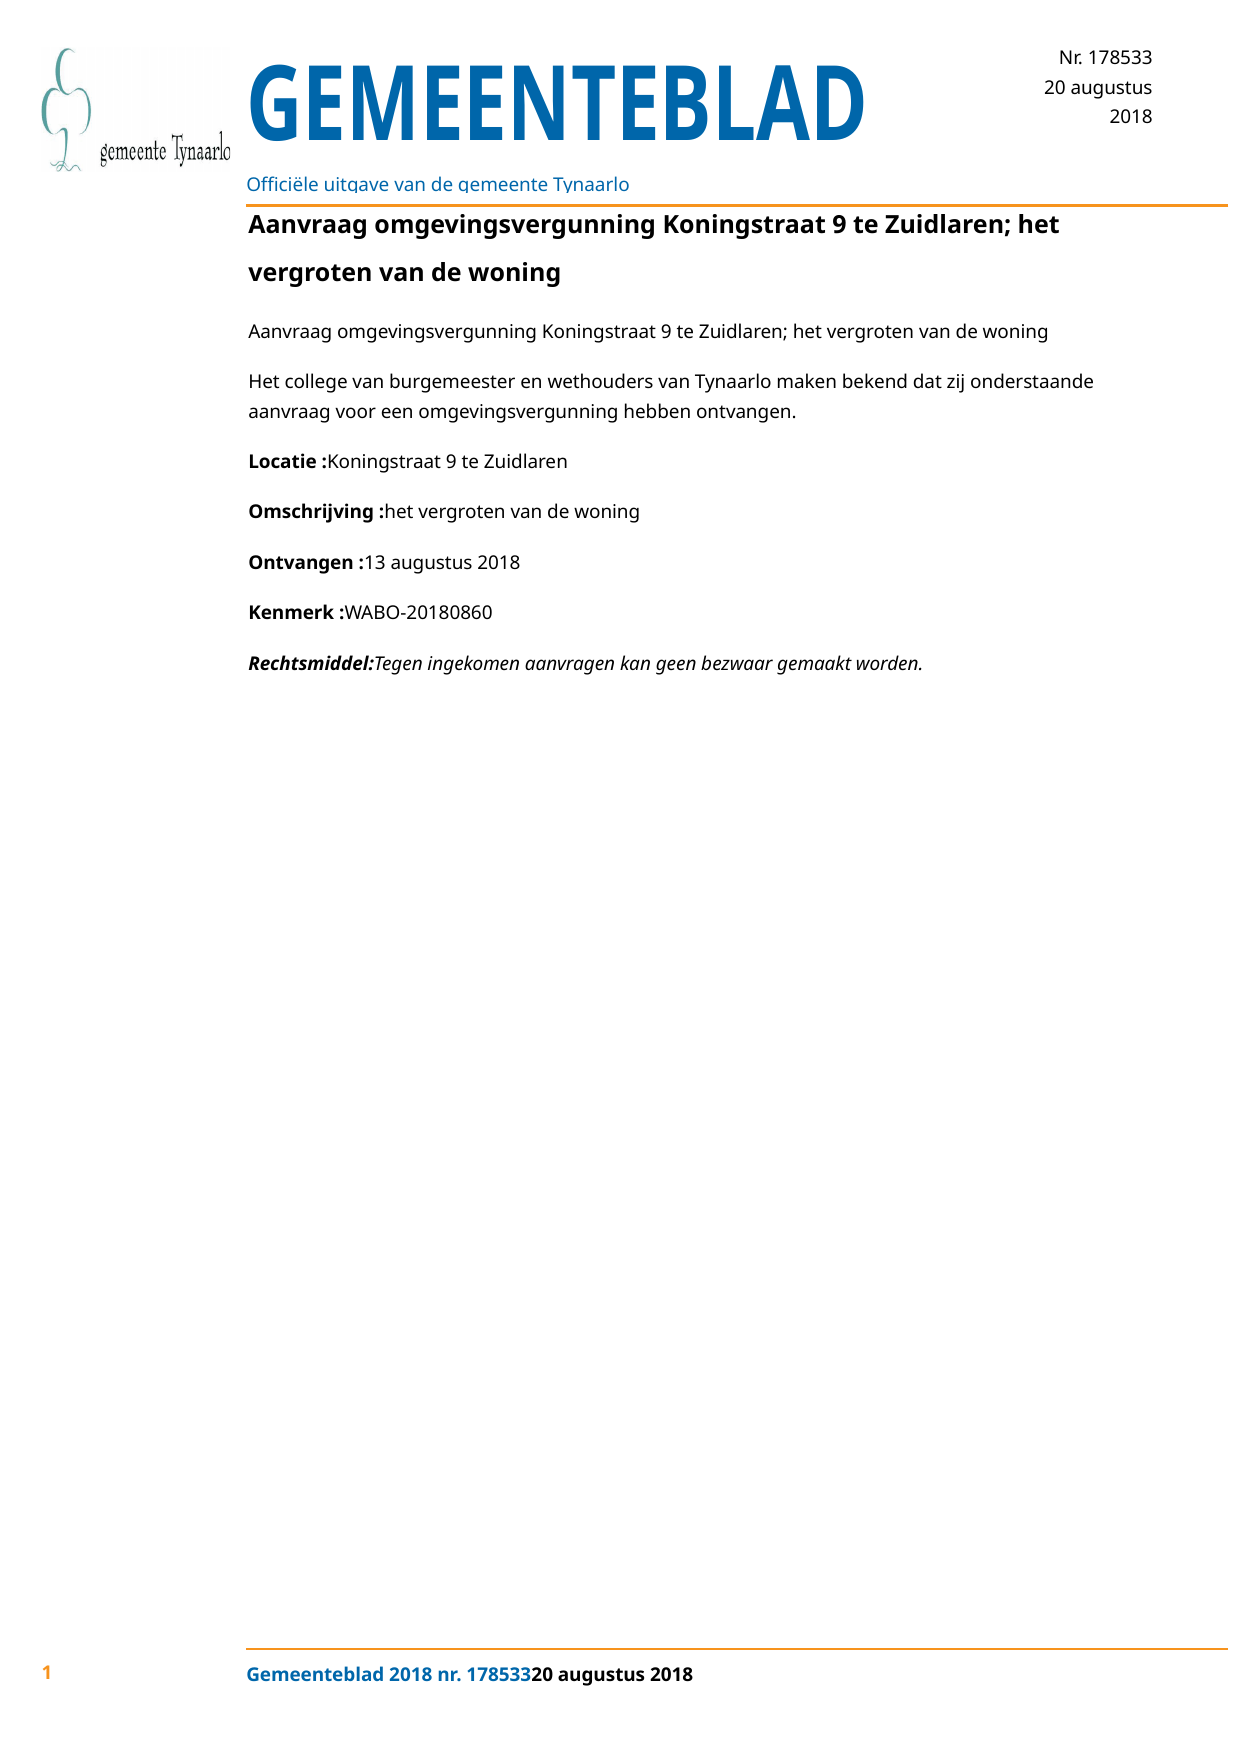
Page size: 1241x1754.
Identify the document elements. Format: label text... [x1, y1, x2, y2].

text Omschrijving :het vergroten van de woning [248, 499, 1152, 524]
picture [41, 47, 231, 172]
text Rechtsmiddel:Tegen ingekomen aanvragen kan geen bezwaar gemaakt worden. [248, 650, 1152, 676]
text Het college van burgemeester en wethouders van Tynaarlo maken bekend dat zij onderstaande aanvraag voor een omgevingsvergunning hebben ontvangen. [248, 368, 1152, 424]
text Aanvraag omgevingsvergunning Koningstraat 9 te Zuidlaren; het vergroten van de woning [248, 318, 1152, 344]
text Ontvangen :13 augustus 2018 [248, 549, 1152, 575]
text Aanvraag omgevingsvergunning Koningstraat 9 te Zuidlaren; het vergroten van de woning [248, 207, 1152, 288]
text Locatie :Koningstraat 9 te Zuidlaren [248, 448, 1152, 474]
text Kenmerk :WABO-20180860 [248, 599, 1152, 625]
